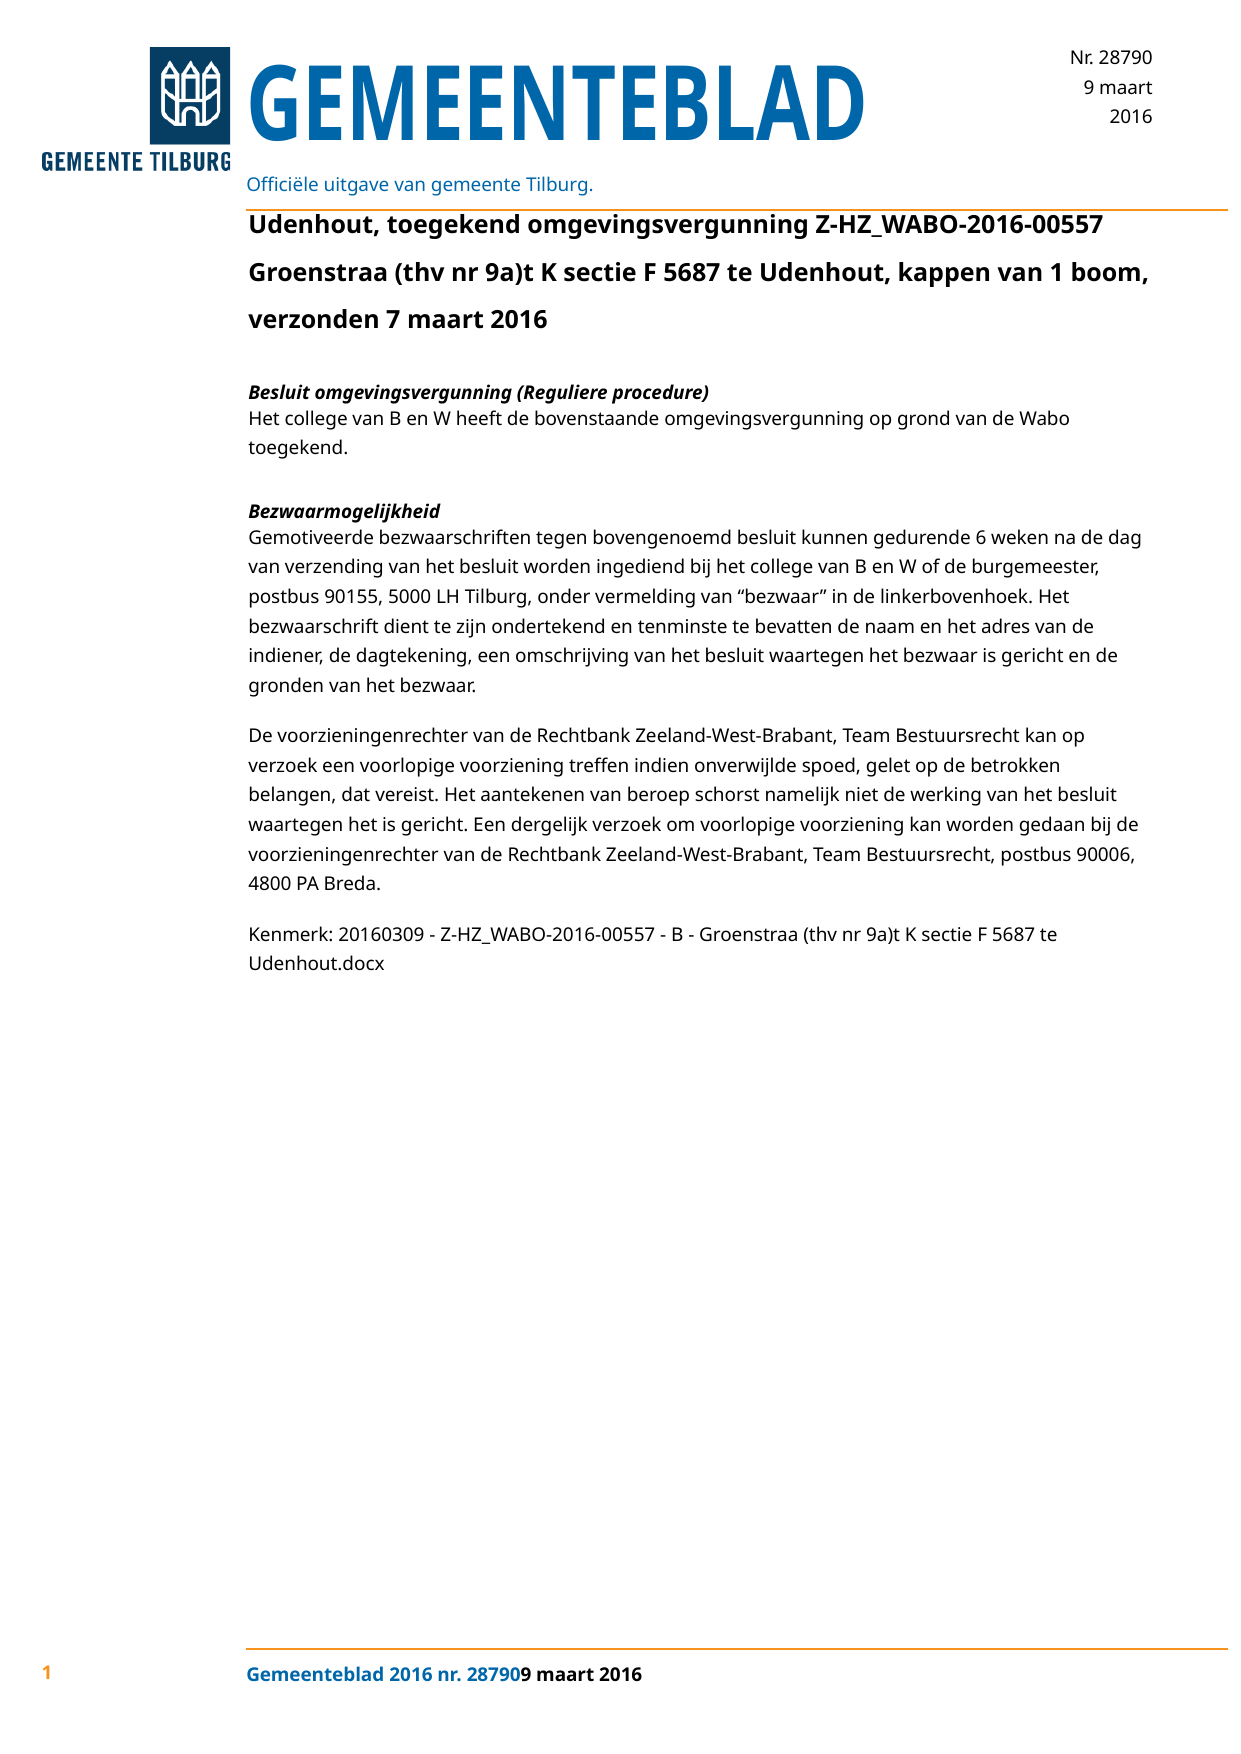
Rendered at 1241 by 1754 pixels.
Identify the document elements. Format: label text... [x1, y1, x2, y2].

picture [41, 47, 231, 172]
text Gemotiveerde bezwaarschriften tegen bovengenoemd besluit kunnen gedurende 6 weken na de dag van verzending van het besluit worden ingediend bij het college van B en W of de burgemeester, postbus 90155, 5000 LH Tilburg, onder vermelding van “bezwaar” in de linkerbovenhoek. Het bezwaarschrift dient te zijn ondertekend en tenminste te bevatten de naam en het adres van de indiener, de dagtekening, een omschrijving van het besluit waartegen het bezwaar is gericht en de gronden van het bezwaar. [248, 524, 1152, 698]
text Het college van B en W heeft de bovenstaande omgevingsvergunning op grond van de Wabo toegekend. [248, 405, 1152, 460]
text Udenhout, toegekend omgevingsvergunning Z-HZ_WABO-2016-00557 Groenstraa (thv nr 9a)t K sectie F 5687 te Udenhout, kappen van 1 boom, verzonden 7 maart 2016 [248, 211, 1152, 336]
text Besluit omgevingsvergunning (Reguliere procedure) [248, 379, 1152, 405]
text Bezwaarmogelijkheid [248, 498, 1152, 524]
text De voorzieningenrechter van de Rechtbank Zeeland-West-Brabant, Team Bestuursrecht kan op verzoek een voorlopige voorziening treffen indien onverwijlde spoed, gelet op de betrokken belangen, dat vereist. Het aantekenen van beroep schorst namelijk niet de werking van het besluit waartegen het is gericht. Een dergelijk verzoek om voorlopige voorziening kan worden gedaan bij de voorzieningenrechter van de Rechtbank Zeeland-West-Brabant, Team Bestuursrecht, postbus 90006, 4800 PA Breda. [248, 722, 1152, 896]
text Kenmerk: 20160309 - Z-HZ_WABO-2016-00557 - B - Groenstraa (thv nr 9a)t K sectie F 5687 te Udenhout.docx [248, 921, 1152, 976]
